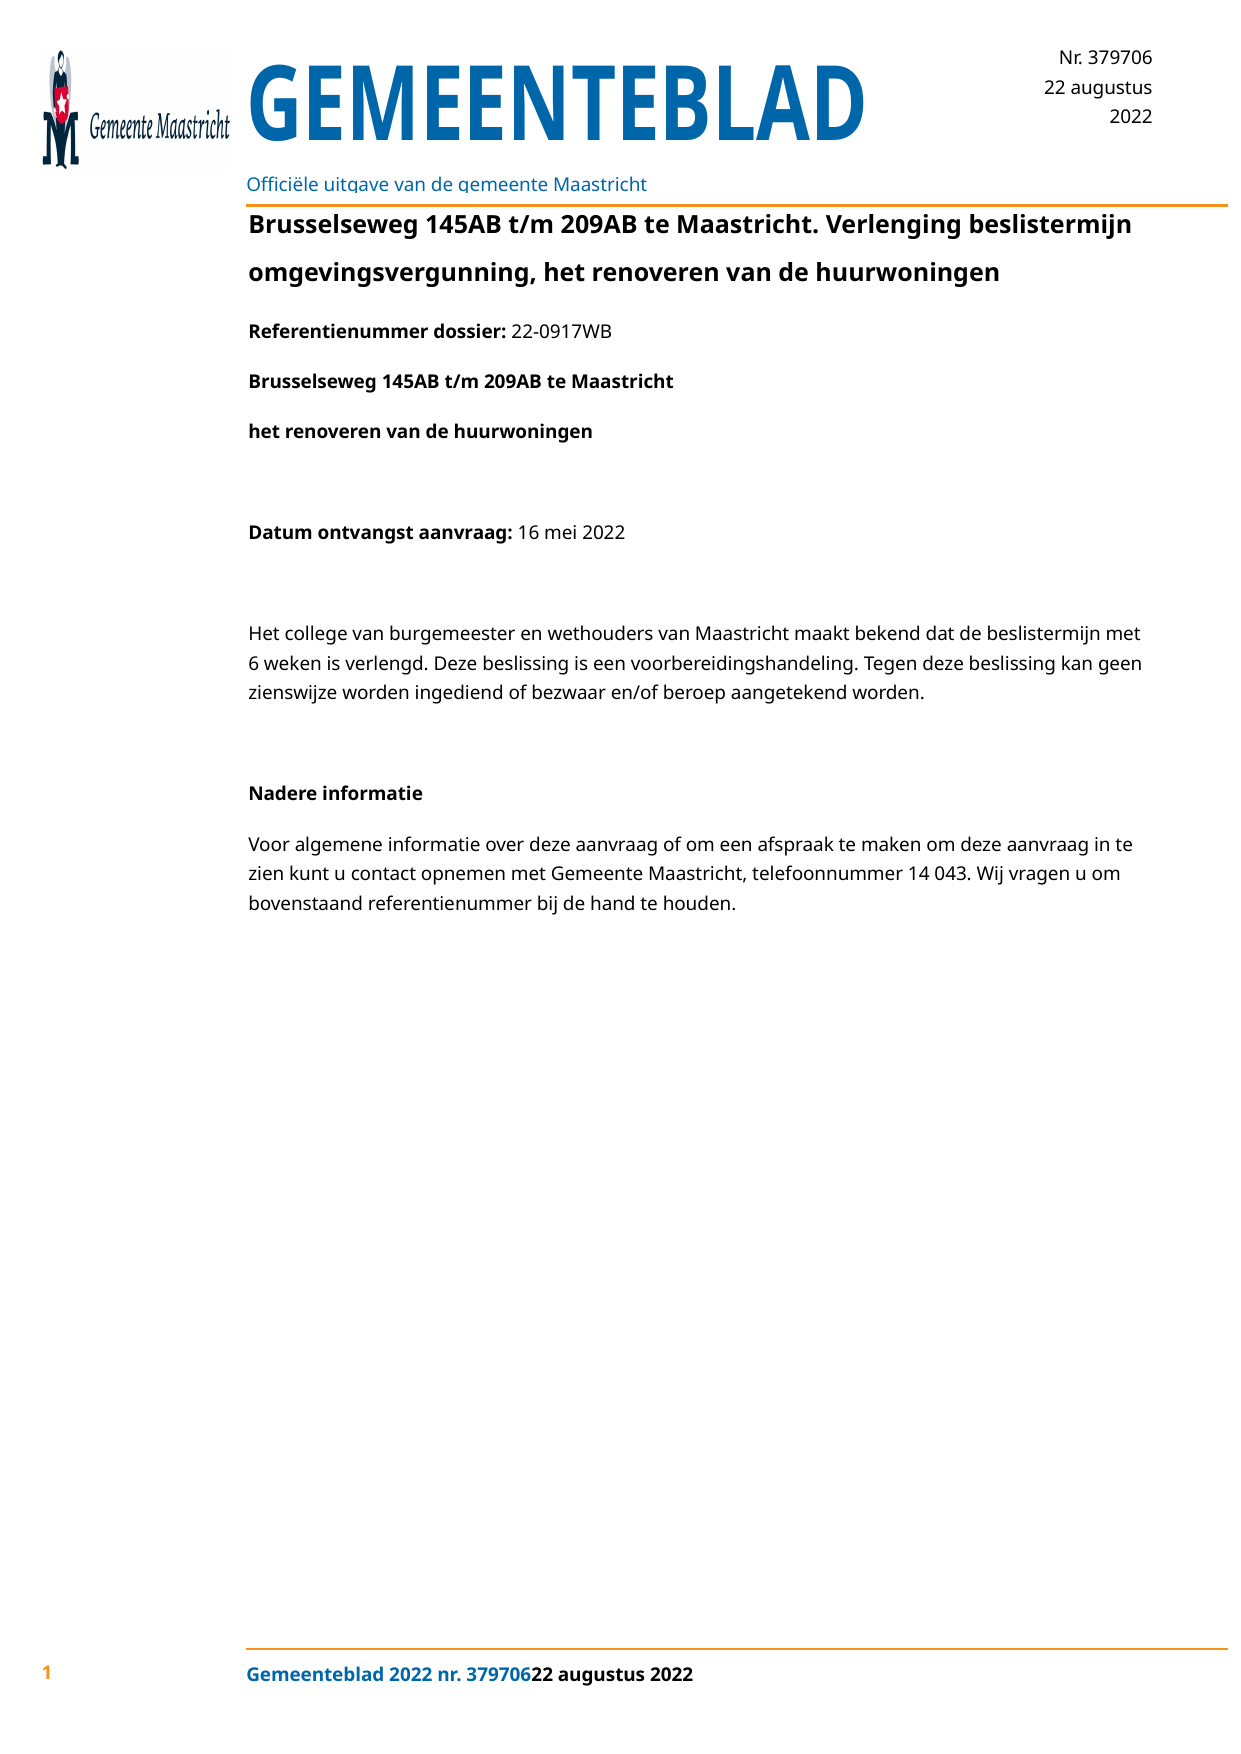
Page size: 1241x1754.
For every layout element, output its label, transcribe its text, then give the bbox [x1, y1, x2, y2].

text Brusselseweg 145AB t/m 209AB te Maastricht. Verlenging beslistermijn omgevingsvergunning, het renoveren van de huurwoningen [248, 207, 1152, 288]
text Brusselseweg 145AB t/m 209AB te Maastricht [248, 368, 1152, 394]
text Datum ontvangst aanvraag: 16 mei 2022 [248, 519, 1152, 545]
text Voor algemene informatie over deze aanvraag of om een afspraak te maken om deze aanvraag in te zien kunt u contact opnemen met Gemeente Maastricht, telefoonnummer 14 043. Wij vragen u om bovenstaand referentienummer bij de hand te houden. [248, 831, 1152, 916]
text Nadere informatie [248, 780, 1152, 806]
text Referentienummer dossier: 22-0917WB [248, 318, 1152, 344]
picture [41, 47, 231, 172]
text Het college van burgemeester en wethouders van Maastricht maakt bekend dat de beslistermijn met 6 weken is verlengd. Deze beslissing is een voorbereidingshandeling. Tegen deze beslissing kan geen zienswijze worden ingediend of bezwaar en/of beroep aangetekend worden. [248, 620, 1152, 705]
text het renoveren van de huurwoningen [248, 419, 1152, 444]
